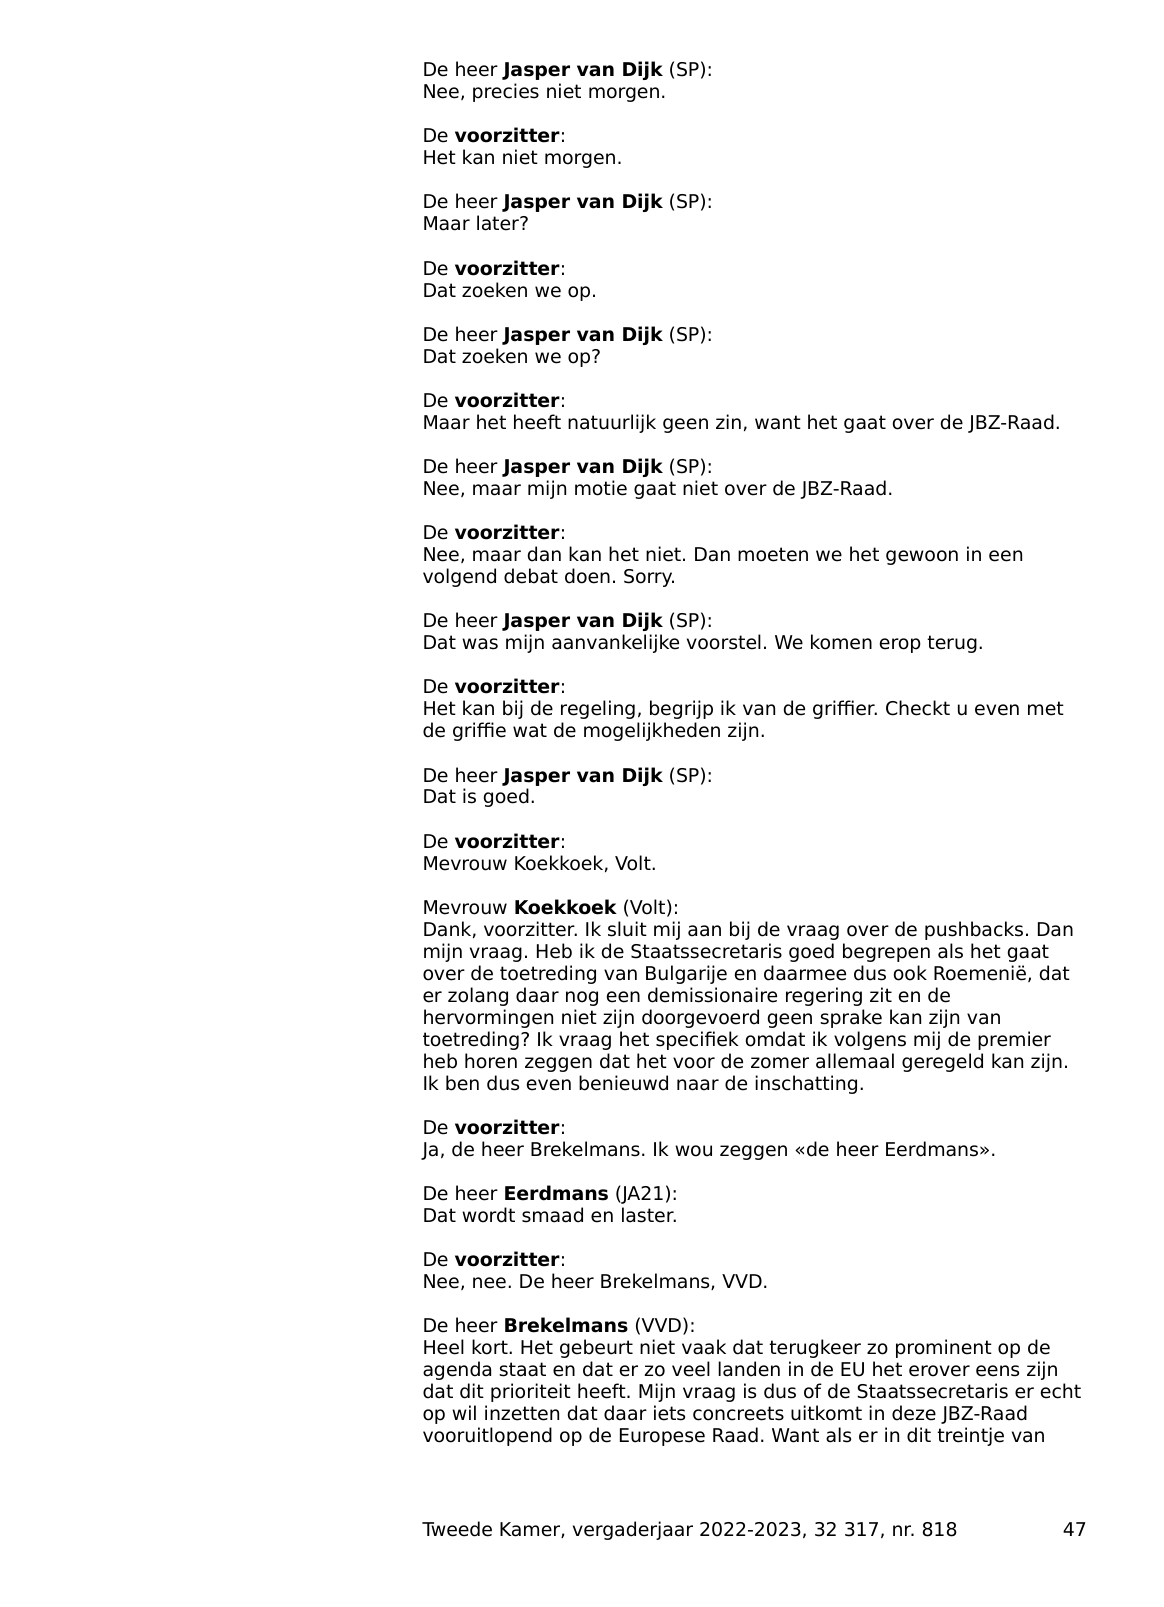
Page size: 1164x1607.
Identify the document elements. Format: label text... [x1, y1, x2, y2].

text De heer Jasper van Dijk (SP): [422, 324, 1087, 346]
text De voorzitter: [422, 125, 1087, 147]
text Mevrouw Koekkoek, Volt. [422, 853, 1087, 874]
text Mevrouw Koekkoek (Volt): [422, 897, 1087, 919]
text Dat was mijn aanvankelijke voorstel. We komen erop terug. [422, 632, 1087, 654]
text Dat is goed. [422, 786, 1087, 808]
text Dat zoeken we op. [422, 279, 1087, 301]
text De heer Eerdmans (JA21): [422, 1183, 1087, 1205]
text De voorzitter: [422, 676, 1087, 698]
text Nee, maar dan kan het niet. Dan moeten we het gewoon in een volgend debat doen. Sorry. [422, 544, 1087, 588]
text Dat zoeken we op? [422, 346, 1087, 368]
text Ja, de heer Brekelmans. Ik wou zeggen «de heer Eerdmans». [422, 1139, 1087, 1161]
text Nee, nee. De heer Brekelmans, VVD. [422, 1271, 1087, 1293]
text De heer Brekelmans (VVD): [422, 1315, 1087, 1337]
text De voorzitter: [422, 1117, 1087, 1139]
text De heer Jasper van Dijk (SP): [422, 191, 1087, 213]
text Maar het heeft natuurlijk geen zin, want het gaat over de JBZ-Raad. [422, 412, 1087, 434]
text De heer Jasper van Dijk (SP): [422, 59, 1087, 81]
text Het kan bij de regeling, begrijp ik van de griffier. Checkt u even met de griffie wat de mogelijkheden zijn. [422, 698, 1087, 742]
text De voorzitter: [422, 390, 1087, 412]
text Dank, voorzitter. Ik sluit mij aan bij de vraag over de pushbacks. Dan mijn vraag. Heb ik de Staatssecretaris goed begrepen als het gaat over de toetreding van Bulgarije en daarmee dus ook Roemenië, dat er zolang daar nog een demissionaire regering zit en de hervormingen niet zijn doorgevoerd geen sprake kan zijn van toetreding? Ik vraag het specifiek omdat ik volgens mij de premier heb horen zeggen dat het voor de zomer allemaal geregeld kan zijn. Ik ben dus even benieuwd naar de inschatting. [422, 919, 1087, 1094]
text De voorzitter: [422, 831, 1087, 853]
text Maar later? [422, 213, 1087, 235]
text De voorzitter: [422, 522, 1087, 544]
text Het kan niet morgen. [422, 147, 1087, 169]
text De heer Jasper van Dijk (SP): [422, 456, 1087, 478]
text De voorzitter: [422, 257, 1087, 279]
text Nee, precies niet morgen. [422, 81, 1087, 103]
text De voorzitter: [422, 1249, 1087, 1271]
text Nee, maar mijn motie gaat niet over de JBZ-Raad. [422, 478, 1087, 500]
text Heel kort. Het gebeurt niet vaak dat terugkeer zo prominent op de agenda staat en dat er zo veel landen in de EU het erover eens zijn dat dit prioriteit heeft. Mijn vraag is dus of de Staatssecretaris er echt op wil inzetten dat daar iets concreets uitkomt in deze JBZ-Raad vooruitlopend op de Europese Raad. Want als er in dit treintje van [422, 1337, 1087, 1447]
text Dat wordt smaad en laster. [422, 1205, 1087, 1227]
text De heer Jasper van Dijk (SP): [422, 610, 1087, 632]
text De heer Jasper van Dijk (SP): [422, 764, 1087, 786]
